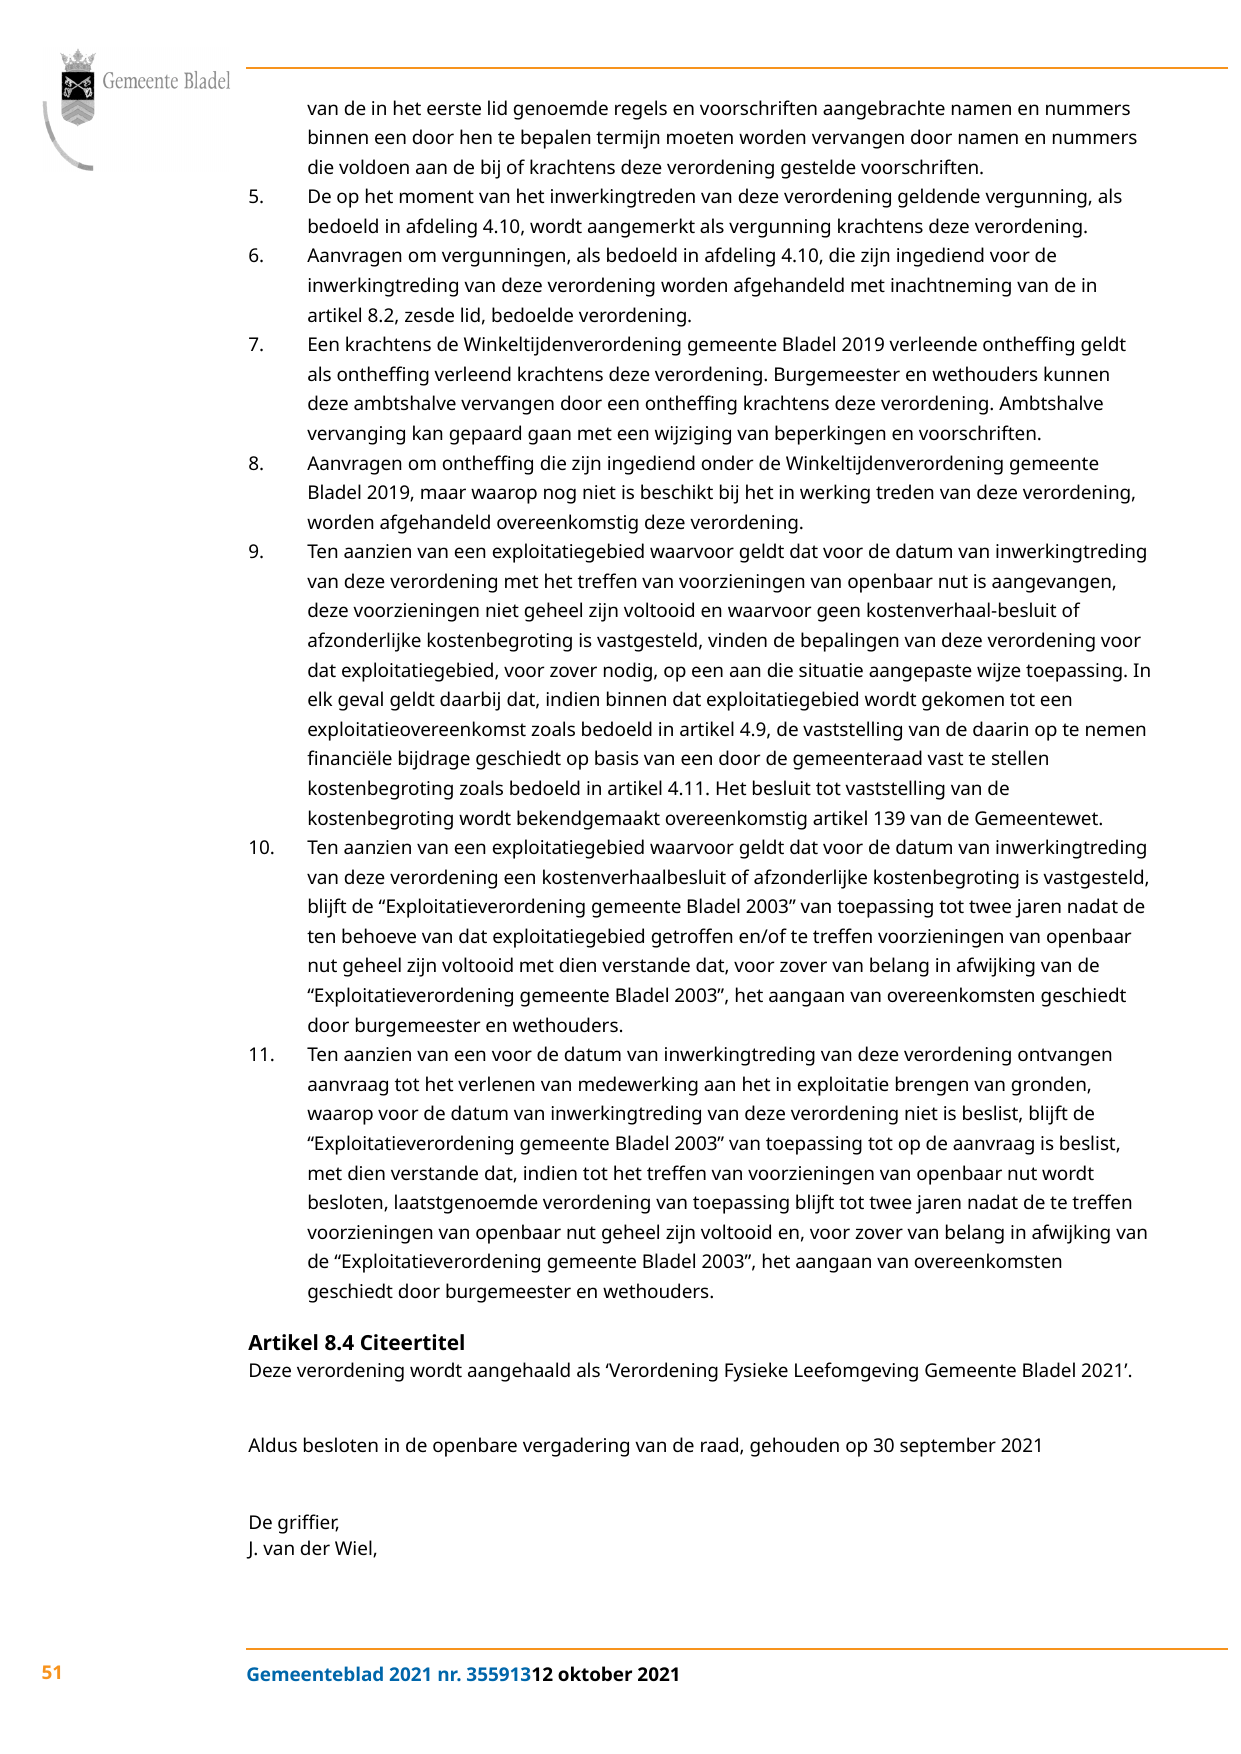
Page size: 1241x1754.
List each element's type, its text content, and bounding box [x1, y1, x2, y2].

list Ten aanzien van een exploitatiegebied waarvoor geldt dat voor de datum van inwerkingtreding van deze verordening met het treffen van voorzieningen van openbaar nut is aangevangen, deze voorzieningen niet geheel zijn voltooid en waarvoor geen kostenverhaal-besluit of afzonderlijke kostenbegroting is vastgesteld, vinden de bepalingen van deze verordening voor dat exploitatiegebied, voor zover nodig, op een aan die situatie aangepaste wijze toepassing. In elk geval geldt daarbij dat, indien binnen dat exploitatiegebied wordt gekomen tot een exploitatieovereenkomst zoals bedoeld in artikel 4.9, de vaststelling van de daarin op te nemen financiële bijdrage geschiedt op basis van een door de gemeenteraad vast te stellen kostenbegroting zoals bedoeld in artikel 4.11. Het besluit tot vaststelling van de kostenbegroting wordt bekendgemaakt overeenkomstig artikel 139 van de Gemeentewet. [248, 538, 1152, 831]
list van de in het eerste lid genoemde regels en voorschriften aangebrachte namen en nummers binnen een door hen te bepalen termijn moeten worden vervangen door namen en nummers die voldoen aan de bij of krachtens deze verordening gestelde voorschriften. [248, 95, 1152, 180]
text Aldus besloten in de openbare vergadering van de raad, gehouden op 30 september 2021 [248, 1432, 1152, 1458]
list De op het moment van het inwerkingtreden van deze verordening geldende vergunning, als bedoeld in afdeling 4.10, wordt aangemerkt als vergunning krachtens deze verordening. [248, 183, 1152, 239]
list Ten aanzien van een exploitatiegebied waarvoor geldt dat voor de datum van inwerkingtreding van deze verordening een kostenverhaalbesluit of afzonderlijke kostenbegroting is vastgesteld, blijft de “Exploitatieverordening gemeente Bladel 2003” van toepassing tot twee jaren nadat de ten behoeve van dat exploitatiegebied getroffen en/of te treffen voorzieningen van openbaar nut geheel zijn voltooid met dien verstande dat, voor zover van belang in afwijking van de “Exploitatieverordening gemeente Bladel 2003”, het aangaan van overeenkomsten geschiedt door burgemeester en wethouders. [248, 834, 1152, 1038]
list Aanvragen om vergunningen, als bedoeld in afdeling 4.10, die zijn ingediend voor de inwerkingtreding van deze verordening worden afgehandeld met inachtneming van de in artikel 8.2, zesde lid, bedoelde verordening. [248, 243, 1152, 328]
list Een krachtens de Winkeltijdenverordening gemeente Bladel 2019 verleende ontheffing geldt als ontheffing verleend krachtens deze verordening. Burgemeester en wethouders kunnen deze ambtshalve vervangen door een ontheffing krachtens deze verordening. Ambtshalve vervanging kan gepaard gaan met een wijziging van beperkingen en voorschriften. [248, 331, 1152, 446]
text De griffier, [248, 1509, 1152, 1535]
picture [41, 47, 231, 172]
text J. van der Wiel, [248, 1535, 1152, 1561]
list Aanvragen om ontheffing die zijn ingediend onder de Winkeltijdenverordening gemeente Bladel 2019, maar waarop nog niet is beschikt bij het in werking treden van deze verordening, worden afgehandeld overeenkomstig deze verordening. [248, 450, 1152, 535]
list Ten aanzien van een voor de datum van inwerkingtreding van deze verordening ontvangen aanvraag tot het verlenen van medewerking aan het in exploitatie brengen van gronden, waarop voor de datum van inwerkingtreding van deze verordening niet is beslist, blijft de “Exploitatieverordening gemeente Bladel 2003” van toepassing tot op de aanvraag is beslist, met dien verstande dat, indien tot het treffen van voorzieningen van openbaar nut wordt besloten, laatstgenoemde verordening van toepassing blijft tot twee jaren nadat de te treffen voorzieningen van openbaar nut geheel zijn voltooid en, voor zover van belang in afwijking van de “Exploitatieverordening gemeente Bladel 2003”, het aangaan van overeenkomsten geschiedt door burgemeester en wethouders. [248, 1041, 1152, 1304]
text Deze verordening wordt aangehaald als ‘Verordening Fysieke Leefomgeving Gemeente Bladel 2021’. [248, 1357, 1152, 1383]
text Artikel 8.4 Citeertitel [248, 1328, 1152, 1357]
